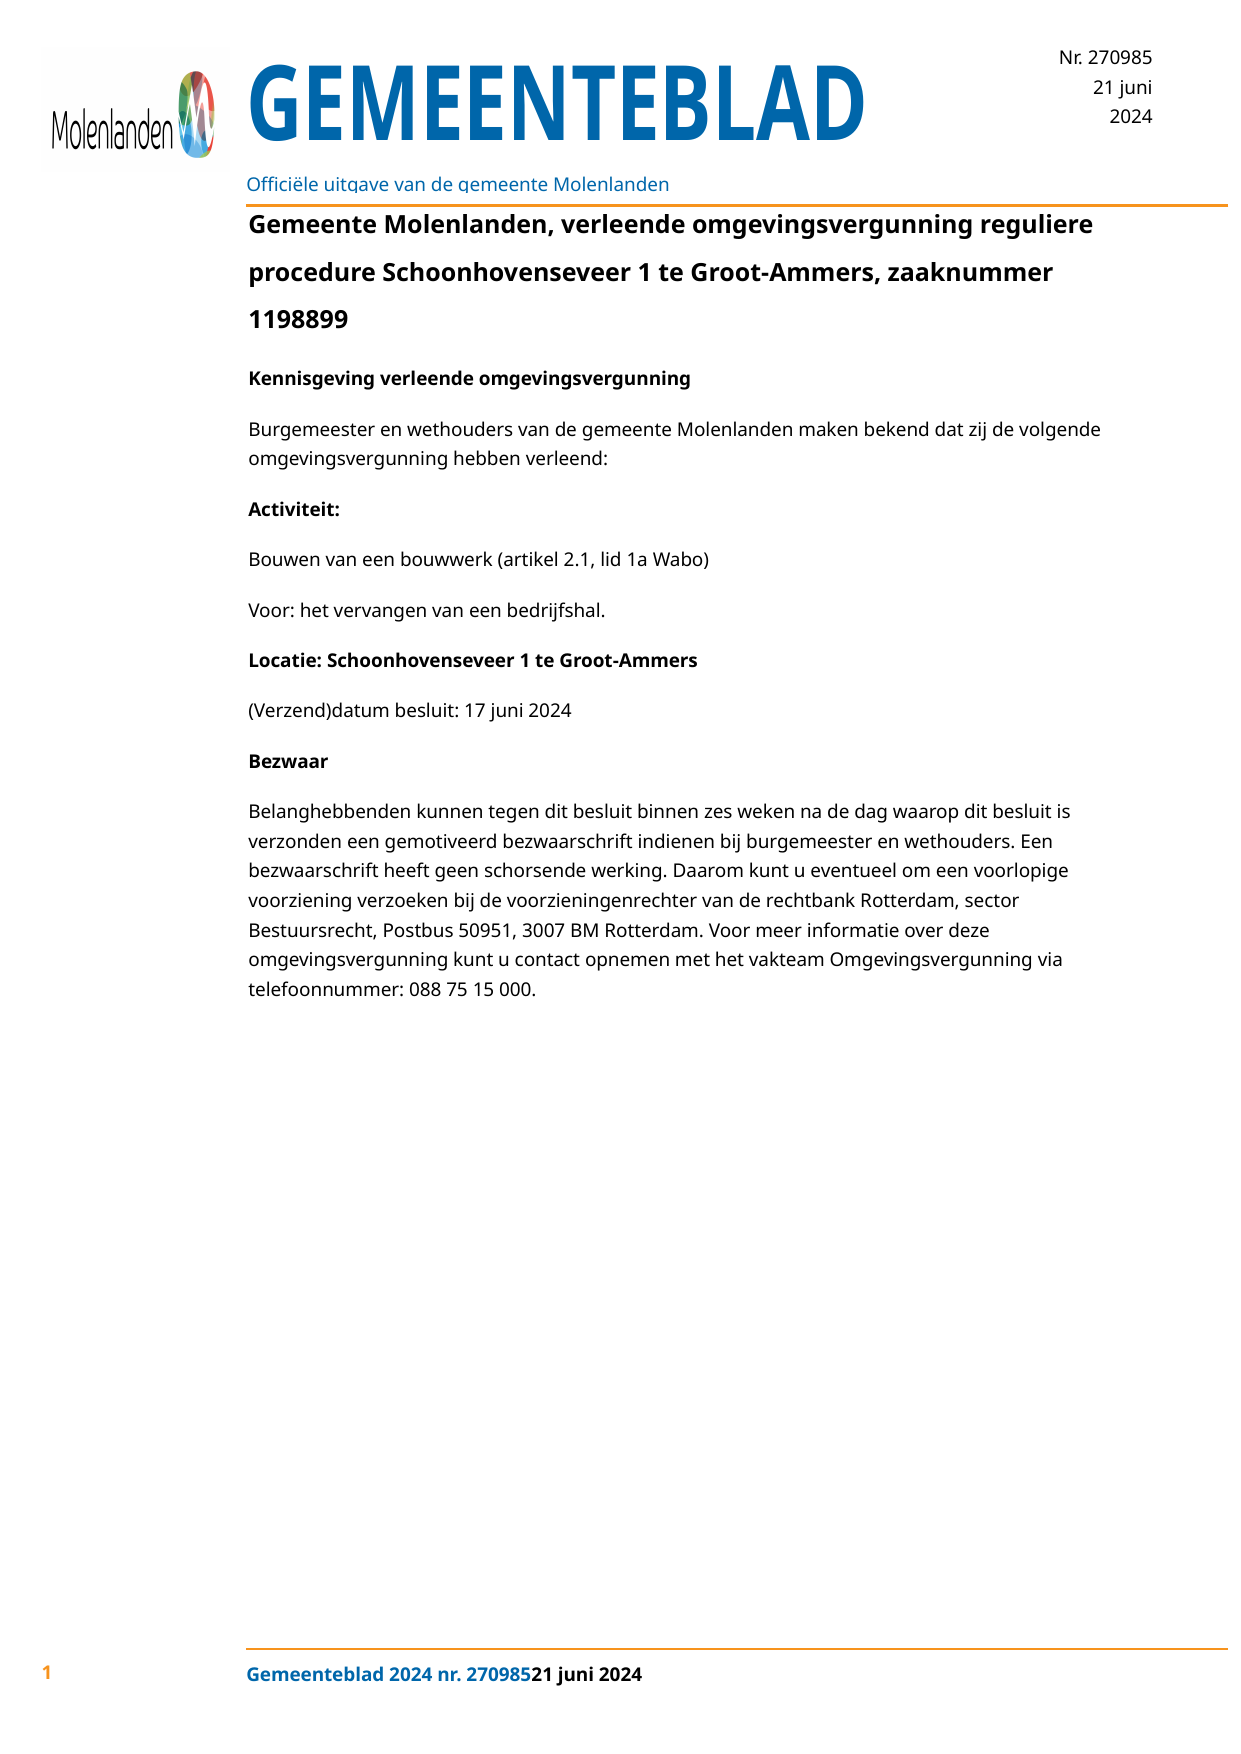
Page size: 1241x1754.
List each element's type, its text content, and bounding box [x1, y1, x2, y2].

text Bouwen van een bouwwerk (artikel 2.1, lid 1a Wabo) [248, 546, 1152, 572]
text Locatie: Schoonhovenseveer 1 te Groot-Ammers [248, 647, 1152, 673]
text Activiteit: [248, 496, 1152, 522]
text Burgemeester en wethouders van de gemeente Molenlanden maken bekend dat zij de volgende omgevingsvergunning hebben verleend: [248, 416, 1152, 471]
picture [41, 47, 231, 172]
text Belanghebbenden kunnen tegen dit besluit binnen zes weken na de dag waarop dit besluit is verzonden een gemotiveerd bezwaarschrift indienen bij burgemeester en wethouders. Een bezwaarschrift heeft geen schorsende werking. Daarom kunt u eventueel om een voorlopige voorziening verzoeken bij de voorzieningenrechter van de rechtbank Rotterdam, sector Bestuursrecht, Postbus 50951, 3007 BM Rotterdam. Voor meer informatie over deze omgevingsvergunning kunt u contact opnemen met het vakteam Omgevingsvergunning via telefoonnummer: 088 75 15 000. [248, 798, 1152, 1002]
text Gemeente Molenlanden, verleende omgevingsvergunning reguliere procedure Schoonhovenseveer 1 te Groot-Ammers, zaaknummer 1198899 [248, 207, 1152, 336]
text Bezwaar [248, 748, 1152, 774]
text Kennisgeving verleende omgevingsvergunning [248, 366, 1152, 391]
text (Verzend)datum besluit: 17 juni 2024 [248, 698, 1152, 723]
text Voor: het vervangen van een bedrijfshal. [248, 597, 1152, 622]
